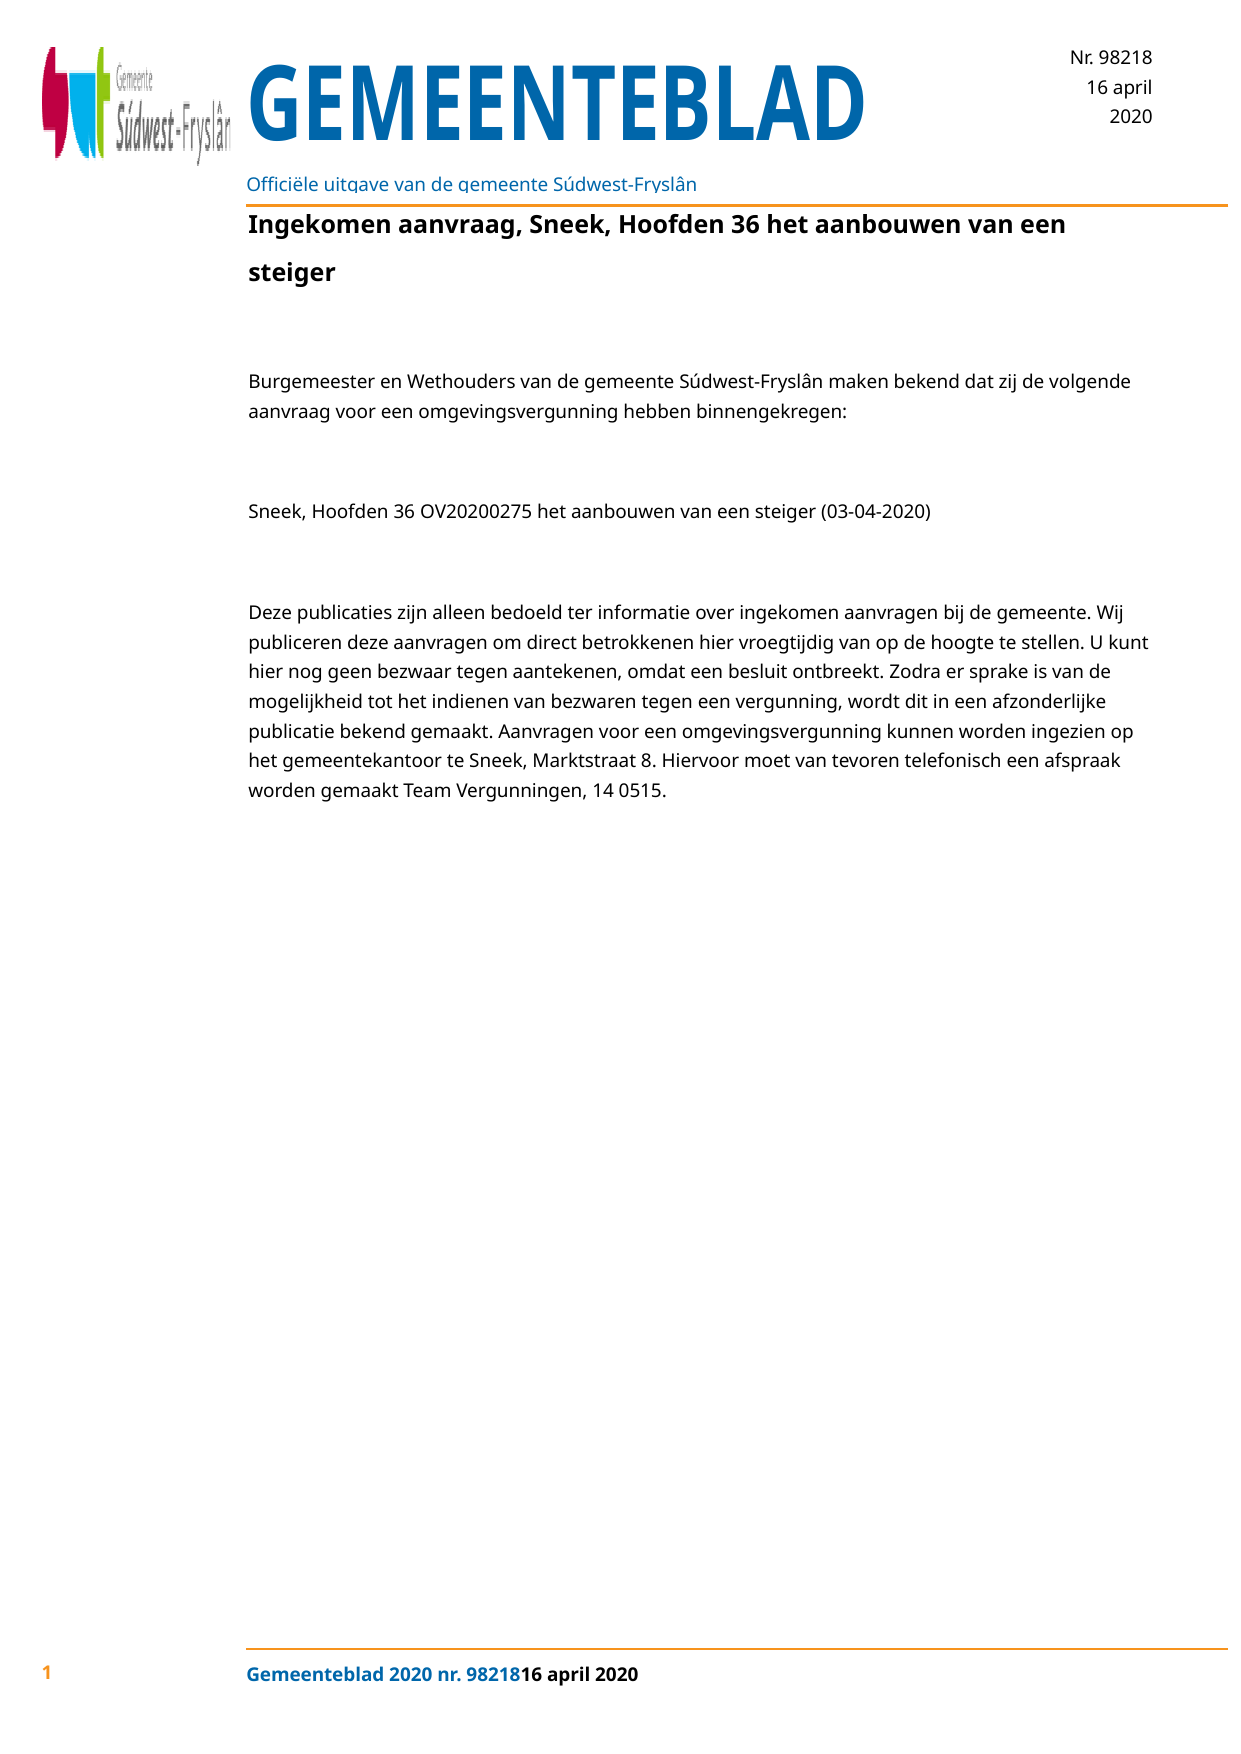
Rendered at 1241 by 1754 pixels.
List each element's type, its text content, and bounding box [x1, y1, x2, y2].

text Burgemeester en Wethouders van de gemeente Súdwest-Fryslân maken bekend dat zij de volgende aanvraag voor een omgevingsvergunning hebben binnengekregen: [248, 368, 1152, 424]
picture [41, 47, 231, 172]
text Ingekomen aanvraag, Sneek, Hoofden 36 het aanbouwen van een steiger [248, 207, 1152, 288]
text Sneek, Hoofden 36 OV20200275 het aanbouwen van een steiger (03-04-2020) [248, 499, 1152, 524]
text Deze publicaties zijn alleen bedoeld ter informatie over ingekomen aanvragen bij de gemeente. Wij publiceren deze aanvragen om direct betrokkenen hier vroegtijdig van op de hoogte te stellen. U kunt hier nog geen bezwaar tegen aantekenen, omdat een besluit ontbreekt. Zodra er sprake is van de mogelijkheid tot het indienen van bezwaren tegen een vergunning, wordt dit in een afzonderlijke publicatie bekend gemaakt. Aanvragen voor een omgevingsvergunning kunnen worden ingezien op het gemeentekantoor te Sneek, Marktstraat 8. Hiervoor moet van tevoren telefonisch een afspraak worden gemaakt Team Vergunningen, 14 0515. [248, 599, 1152, 803]
